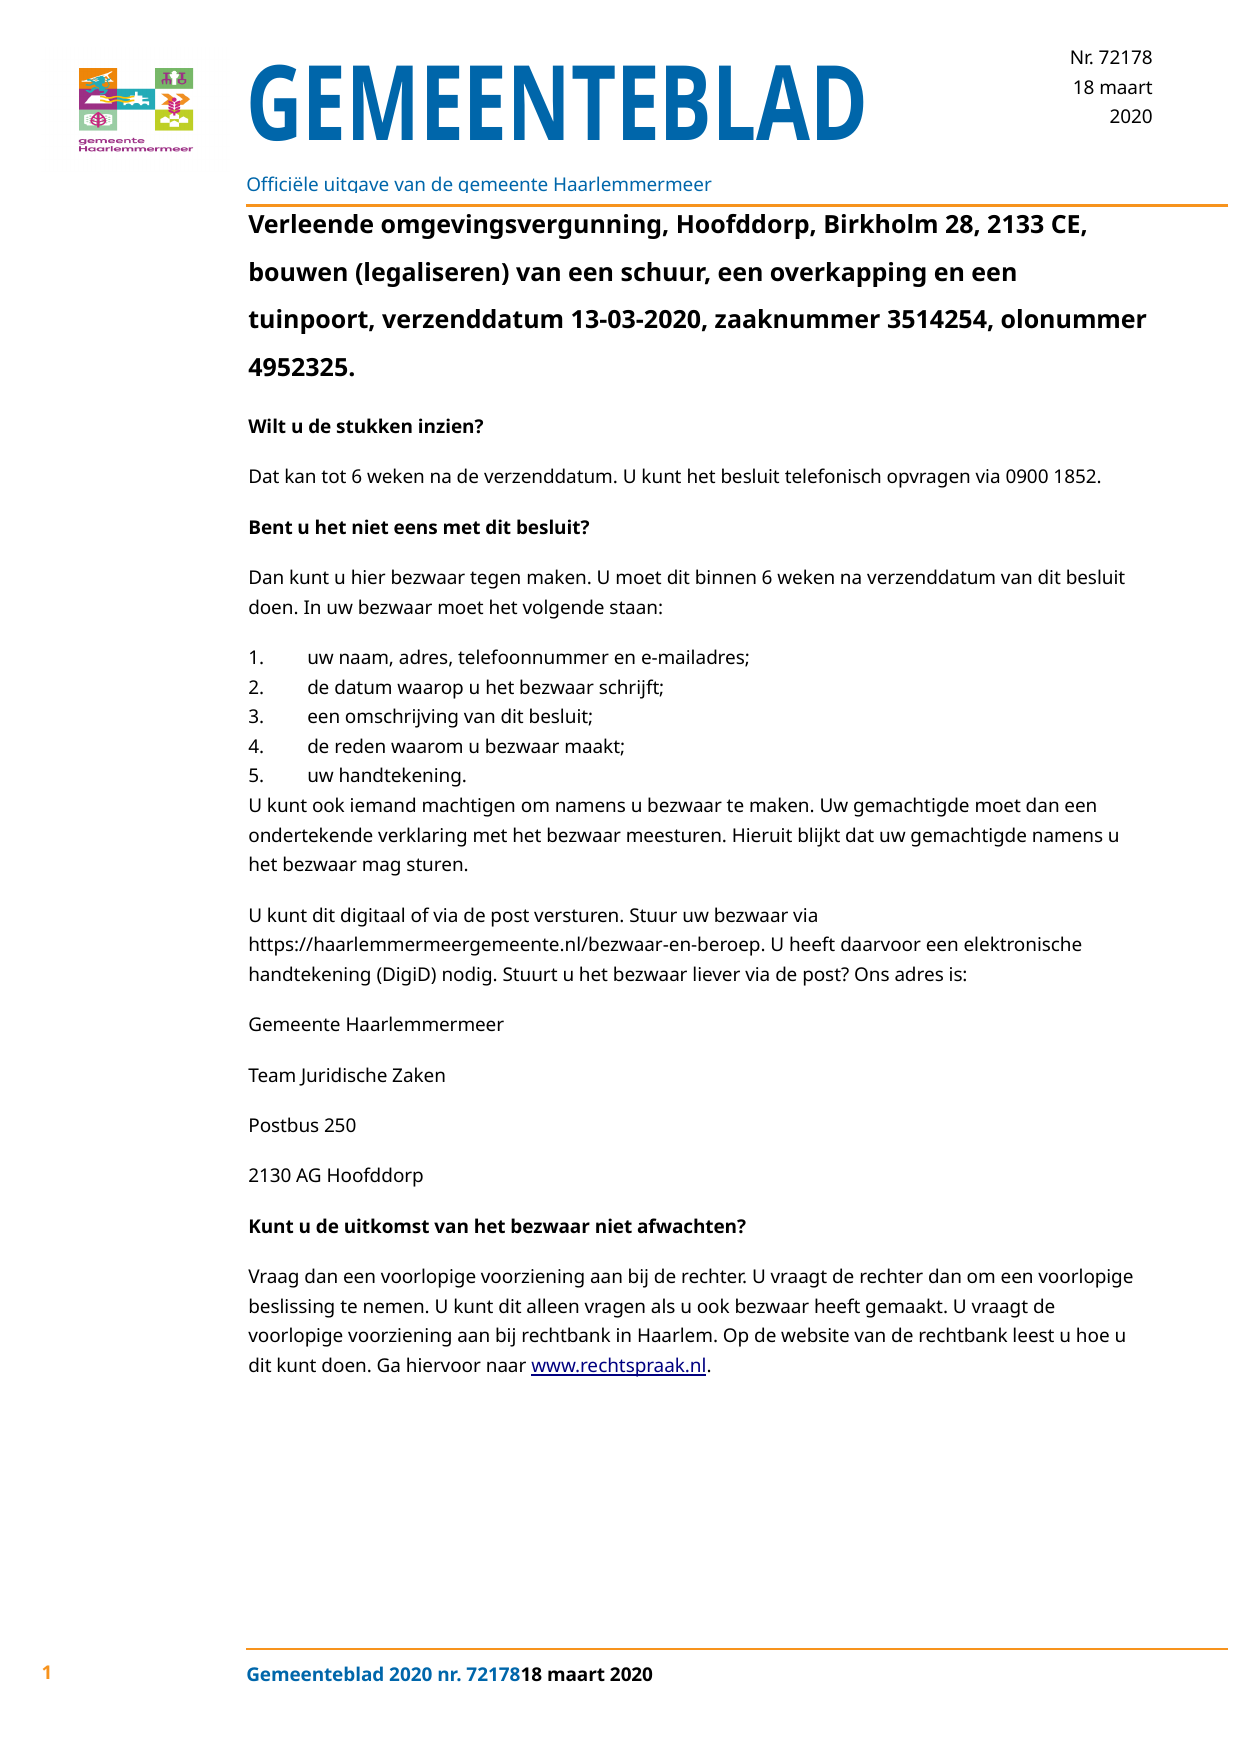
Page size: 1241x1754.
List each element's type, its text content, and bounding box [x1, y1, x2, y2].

picture [41, 47, 231, 172]
text Postbus 250 [248, 1112, 1152, 1138]
text Bent u het niet eens met dit besluit? [248, 514, 1152, 540]
list uw naam, adres, telefoonnummer en e-mailadres; [248, 644, 1152, 670]
list de datum waarop u het bezwaar schrijft; [248, 674, 1152, 700]
text Gemeente Haarlemmermeer [248, 1011, 1152, 1037]
text 2130 AG Hoofddorp [248, 1163, 1152, 1188]
text Vraag dan een voorlopige voorziening aan bij de rechter. U vraagt de rechter dan om een voorlopige beslissing te nemen. U kunt dit alleen vragen als u ook bezwaar heeft gemaakt. U vraagt de voorlopige voorziening aan bij rechtbank in Haarlem. Op de website van de rechtbank leest u hoe u dit kunt doen. Ga hiervoor naar www.rechtspraak.nl. [248, 1263, 1152, 1378]
text Team Juridische Zaken [248, 1062, 1152, 1088]
text Kunt u de uitkomst van het bezwaar niet afwachten? [248, 1213, 1152, 1239]
list uw handtekening. [248, 763, 1152, 788]
list de reden waarom u bezwaar maakt; [248, 733, 1152, 759]
text Wilt u de stukken inzien? [248, 413, 1152, 439]
text U kunt ook iemand machtigen om namens u bezwaar te maken. Uw gemachtigde moet dan een ondertekende verklaring met het bezwaar meesturen. Hieruit blijkt dat uw gemachtigde namens u het bezwaar mag sturen. [248, 792, 1152, 877]
text Dat kan tot 6 weken na de verzenddatum. U kunt het besluit telefonisch opvragen via 0900 1852. [248, 463, 1152, 489]
text Verleende omgevingsvergunning, Hoofddorp, Birkholm 28, 2133 CE, bouwen (legaliseren) van een schuur, een overkapping en een tuinpoort, verzenddatum 13-03-2020, zaaknummer 3514254, olonummer 4952325. [248, 207, 1152, 384]
list een omschrijving van dit besluit; [248, 703, 1152, 729]
text Dan kunt u hier bezwaar tegen maken. U moet dit binnen 6 weken na verzenddatum van dit besluit doen. In uw bezwaar moet het volgende staan: [248, 564, 1152, 620]
text U kunt dit digitaal of via de post versturen. Stuur uw bezwaar via https://haarlemmermeergemeente.nl/bezwaar-en-beroep. U heeft daarvoor een elektronische handtekening (DigiD) nodig. Stuurt u het bezwaar liever via de post? Ons adres is: [248, 902, 1152, 987]
